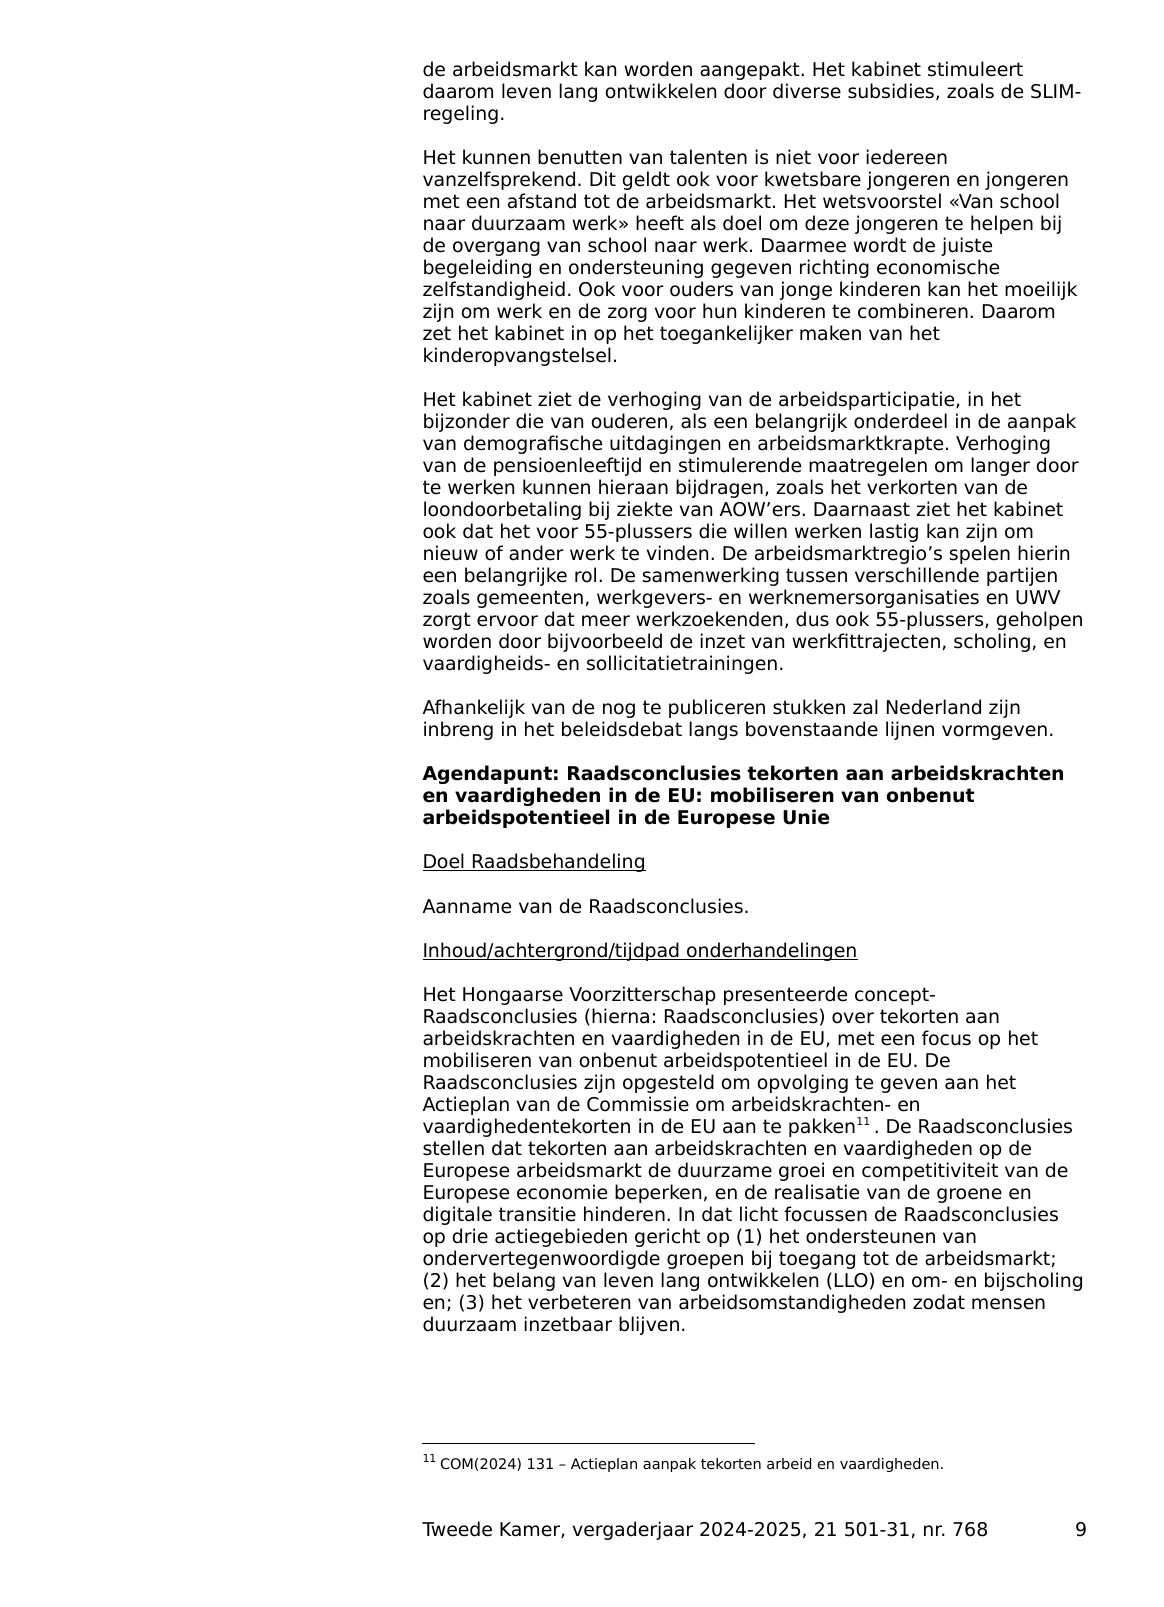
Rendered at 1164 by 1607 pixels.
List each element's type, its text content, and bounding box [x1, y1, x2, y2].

text Het Hongaarse Voorzitterschap presenteerde concept-Raadsconclusies (hierna: Raadsconclusies) over tekorten aan arbeidskrachten en vaardigheden in de EU, met een focus op het mobiliseren van onbenut arbeidspotentieel in de EU. De Raadsconclusies zijn opgesteld om opvolging te geven aan het Actieplan van de Commissie om arbeidskrachten- en vaardighedentekorten in de EU aan te pakken. De Raadsconclusies stellen dat tekorten aan arbeidskrachten en vaardigheden op de Europese arbeidsmarkt de duurzame groei en competitiviteit van de Europese economie beperken, en de realisatie van de groene en digitale transitie hinderen. In dat licht focussen de Raadsconclusies op drie actiegebieden gericht op (1) het ondersteunen van ondervertegenwoordigde groepen bij toegang tot de arbeidsmarkt; (2) het belang van leven lang ontwikkelen (LLO) en om- en bijscholing en; (3) het verbeteren van arbeidsomstandigheden zodat mensen duurzaam inzetbaar blijven. [422, 984, 1087, 1336]
text Het kabinet ziet de verhoging van de arbeidsparticipatie, in het bijzonder die van ouderen, als een belangrijk onderdeel in de aanpak van demografische uitdagingen en arbeidsmarktkrapte. Verhoging van de pensioenleeftijd en stimulerende maatregelen om langer door te werken kunnen hieraan bijdragen, zoals het verkorten van de loondoorbetaling bij ziekte van AOW’ers. Daarnaast ziet het kabinet ook dat het voor 55-plussers die willen werken lastig kan zijn om nieuw of ander werk te vinden. De arbeidsmarktregio’s spelen hierin een belangrijke rol. De samenwerking tussen verschillende partijen zoals gemeenten, werkgevers- en werknemersorganisaties en UWV zorgt ervoor dat meer werkzoekenden, dus ook 55-plussers, geholpen worden door bijvoorbeeld de inzet van werkfittrajecten, scholing, en vaardigheids- en sollicitatietrainingen. [422, 389, 1087, 675]
text de arbeidsmarkt kan worden aangepakt. Het kabinet stimuleert daarom leven lang ontwikkelen door diverse subsidies, zoals de SLIM-regeling. [422, 59, 1087, 125]
subtitle Inhoud/achtergrond/tijdpad onderhandelingen [422, 940, 1087, 962]
text COM(2024) 131 – Actieplan aanpak tekorten arbeid en vaardigheden. [422, 1452, 1087, 1474]
text Het kunnen benutten van talenten is niet voor iedereen vanzelfsprekend. Dit geldt ook voor kwetsbare jongeren en jongeren met een afstand tot de arbeidsmarkt. Het wetsvoorstel «Van school naar duurzaam werk» heeft als doel om deze jongeren te helpen bij de overgang van school naar werk. Daarmee wordt de juiste begeleiding en ondersteuning gegeven richting economische zelfstandigheid. Ook voor ouders van jonge kinderen kan het moeilijk zijn om werk en de zorg voor hun kinderen te combineren. Daarom zet het kabinet in op het toegankelijker maken van het kinderopvangstelsel. [422, 147, 1087, 367]
text Afhankelijk van de nog te publiceren stukken zal Nederland zijn inbreng in het beleidsdebat langs bovenstaande lijnen vormgeven. [422, 697, 1087, 741]
subtitle Agendapunt: Raadsconclusies tekorten aan arbeidskrachten en vaardigheden in de EU: mobiliseren van onbenut arbeidspotentieel in de Europese Unie [422, 763, 1087, 829]
text Aanname van de Raadsconclusies. [422, 896, 1087, 917]
subtitle Doel Raadsbehandeling [422, 851, 1087, 873]
